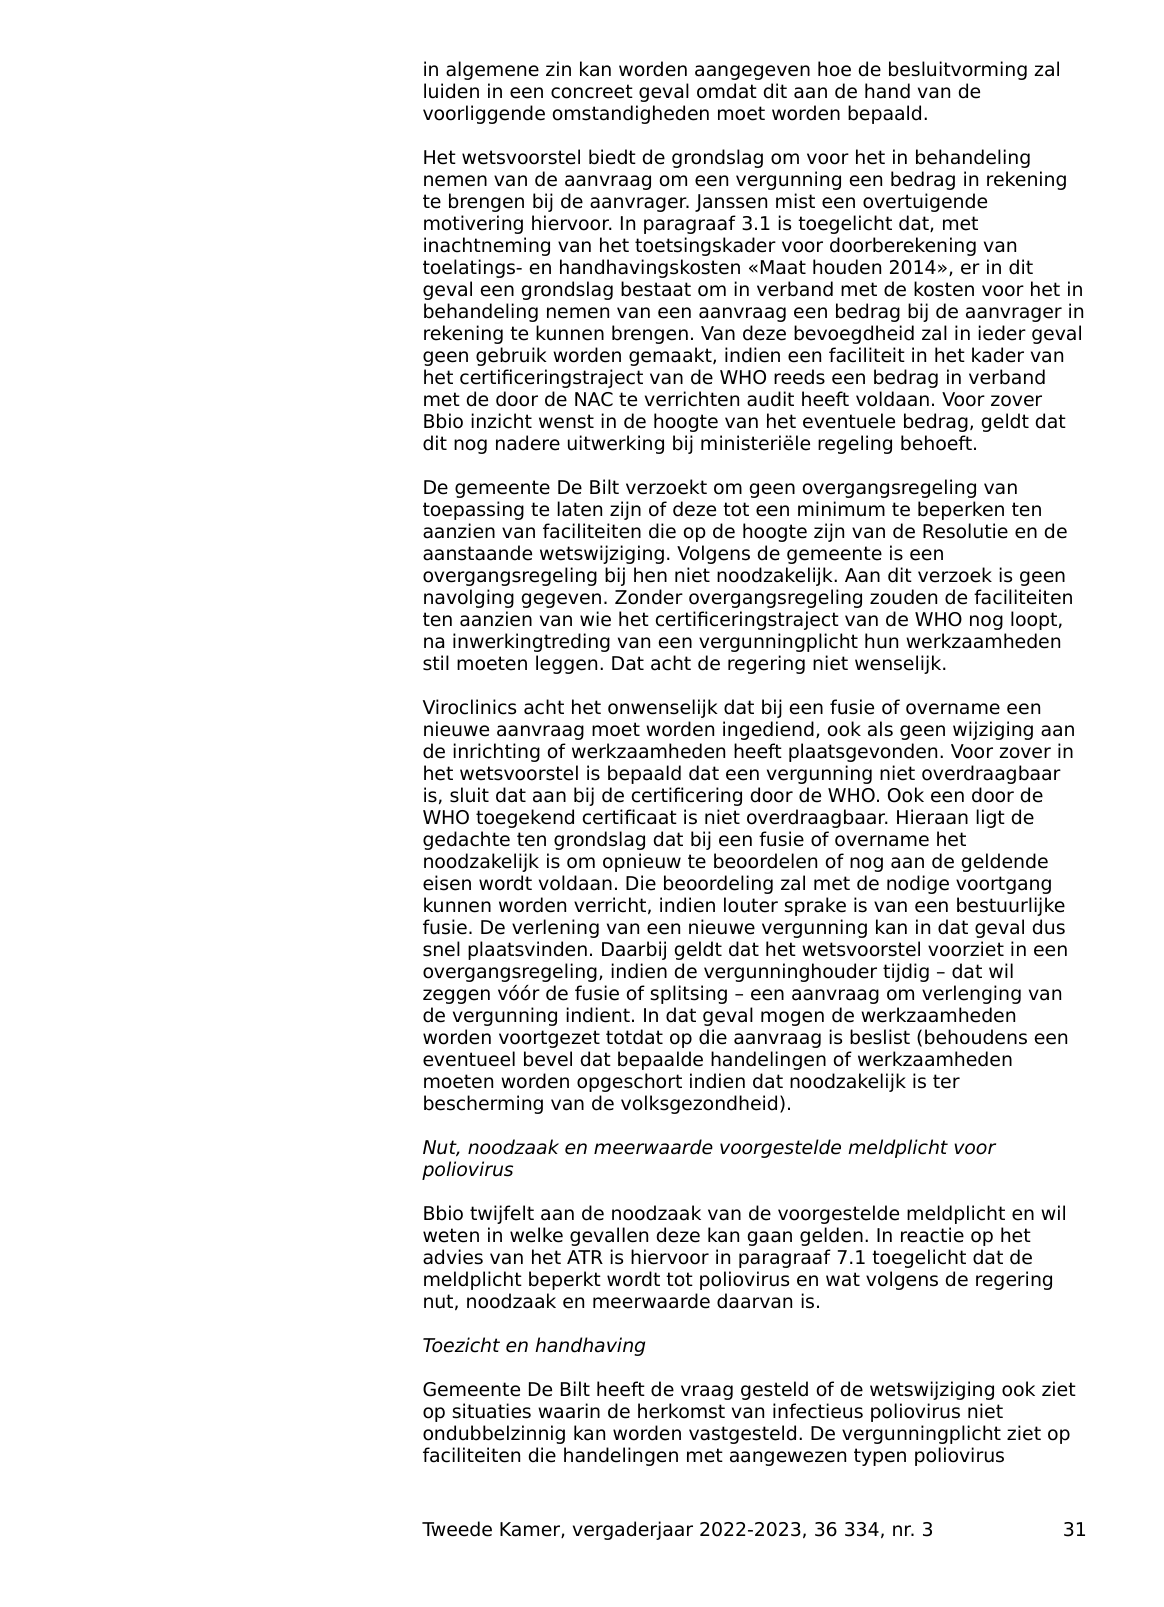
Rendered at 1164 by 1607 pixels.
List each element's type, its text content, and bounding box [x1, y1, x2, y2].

subtitle Nut, noodzaak en meerwaarde voorgestelde meldplicht voor poliovirus [422, 1137, 1087, 1181]
subtitle Toezicht en handhaving [422, 1335, 1087, 1357]
text in algemene zin kan worden aangegeven hoe de besluitvorming zal luiden in een concreet geval omdat dit aan de hand van de voorliggende omstandigheden moet worden bepaald. [422, 59, 1087, 125]
text De gemeente De Bilt verzoekt om geen overgangsregeling van toepassing te laten zijn of deze tot een minimum te beperken ten aanzien van faciliteiten die op de hoogte zijn van de Resolutie en de aanstaande wetswijziging. Volgens de gemeente is een overgangsregeling bij hen niet noodzakelijk. Aan dit verzoek is geen navolging gegeven. Zonder overgangsregeling zouden de faciliteiten ten aanzien van wie het certificeringstraject van de WHO nog loopt, na inwerkingtreding van een vergunningplicht hun werkzaamheden stil moeten leggen. Dat acht de regering niet wenselijk. [422, 477, 1087, 675]
text Viroclinics acht het onwenselijk dat bij een fusie of overname een nieuwe aanvraag moet worden ingediend, ook als geen wijziging aan de inrichting of werkzaamheden heeft plaatsgevonden. Voor zover in het wetsvoorstel is bepaald dat een vergunning niet overdraagbaar is, sluit dat aan bij de certificering door de WHO. Ook een door de WHO toegekend certificaat is niet overdraagbaar. Hieraan ligt de gedachte ten grondslag dat bij een fusie of overname het noodzakelijk is om opnieuw te beoordelen of nog aan de geldende eisen wordt voldaan. Die beoordeling zal met de nodige voortgang kunnen worden verricht, indien louter sprake is van een bestuurlijke fusie. De verlening van een nieuwe vergunning kan in dat geval dus snel plaatsvinden. Daarbij geldt dat het wetsvoorstel voorziet in een overgangsregeling, indien de vergunninghouder tijdig – dat wil zeggen vóór de fusie of splitsing – een aanvraag om verlenging van de vergunning indient. In dat geval mogen de werkzaamheden worden voortgezet totdat op die aanvraag is beslist (behoudens een eventueel bevel dat bepaalde handelingen of werkzaamheden moeten worden opgeschort indien dat noodzakelijk is ter bescherming van de volksgezondheid). [422, 697, 1087, 1115]
text Gemeente De Bilt heeft de vraag gesteld of de wetswijziging ook ziet op situaties waarin de herkomst van infectieus poliovirus niet ondubbelzinnig kan worden vastgesteld. De vergunningplicht ziet op faciliteiten die handelingen met aangewezen typen poliovirus [422, 1379, 1087, 1467]
text Het wetsvoorstel biedt de grondslag om voor het in behandeling nemen van de aanvraag om een vergunning een bedrag in rekening te brengen bij de aanvrager. Janssen mist een overtuigende motivering hiervoor. In paragraaf 3.1 is toegelicht dat, met inachtneming van het toetsingskader voor doorberekening van toelatings- en handhavingskosten «Maat houden 2014», er in dit geval een grondslag bestaat om in verband met de kosten voor het in behandeling nemen van een aanvraag een bedrag bij de aanvrager in rekening te kunnen brengen. Van deze bevoegdheid zal in ieder geval geen gebruik worden gemaakt, indien een faciliteit in het kader van het certificeringstraject van de WHO reeds een bedrag in verband met de door de NAC te verrichten audit heeft voldaan. Voor zover Bbio inzicht wenst in de hoogte van het eventuele bedrag, geldt dat dit nog nadere uitwerking bij ministeriële regeling behoeft. [422, 147, 1087, 455]
text Bbio twijfelt aan de noodzaak van de voorgestelde meldplicht en wil weten in welke gevallen deze kan gaan gelden. In reactie op het advies van het ATR is hiervoor in paragraaf 7.1 toegelicht dat de meldplicht beperkt wordt tot poliovirus en wat volgens de regering nut, noodzaak en meerwaarde daarvan is. [422, 1203, 1087, 1313]
